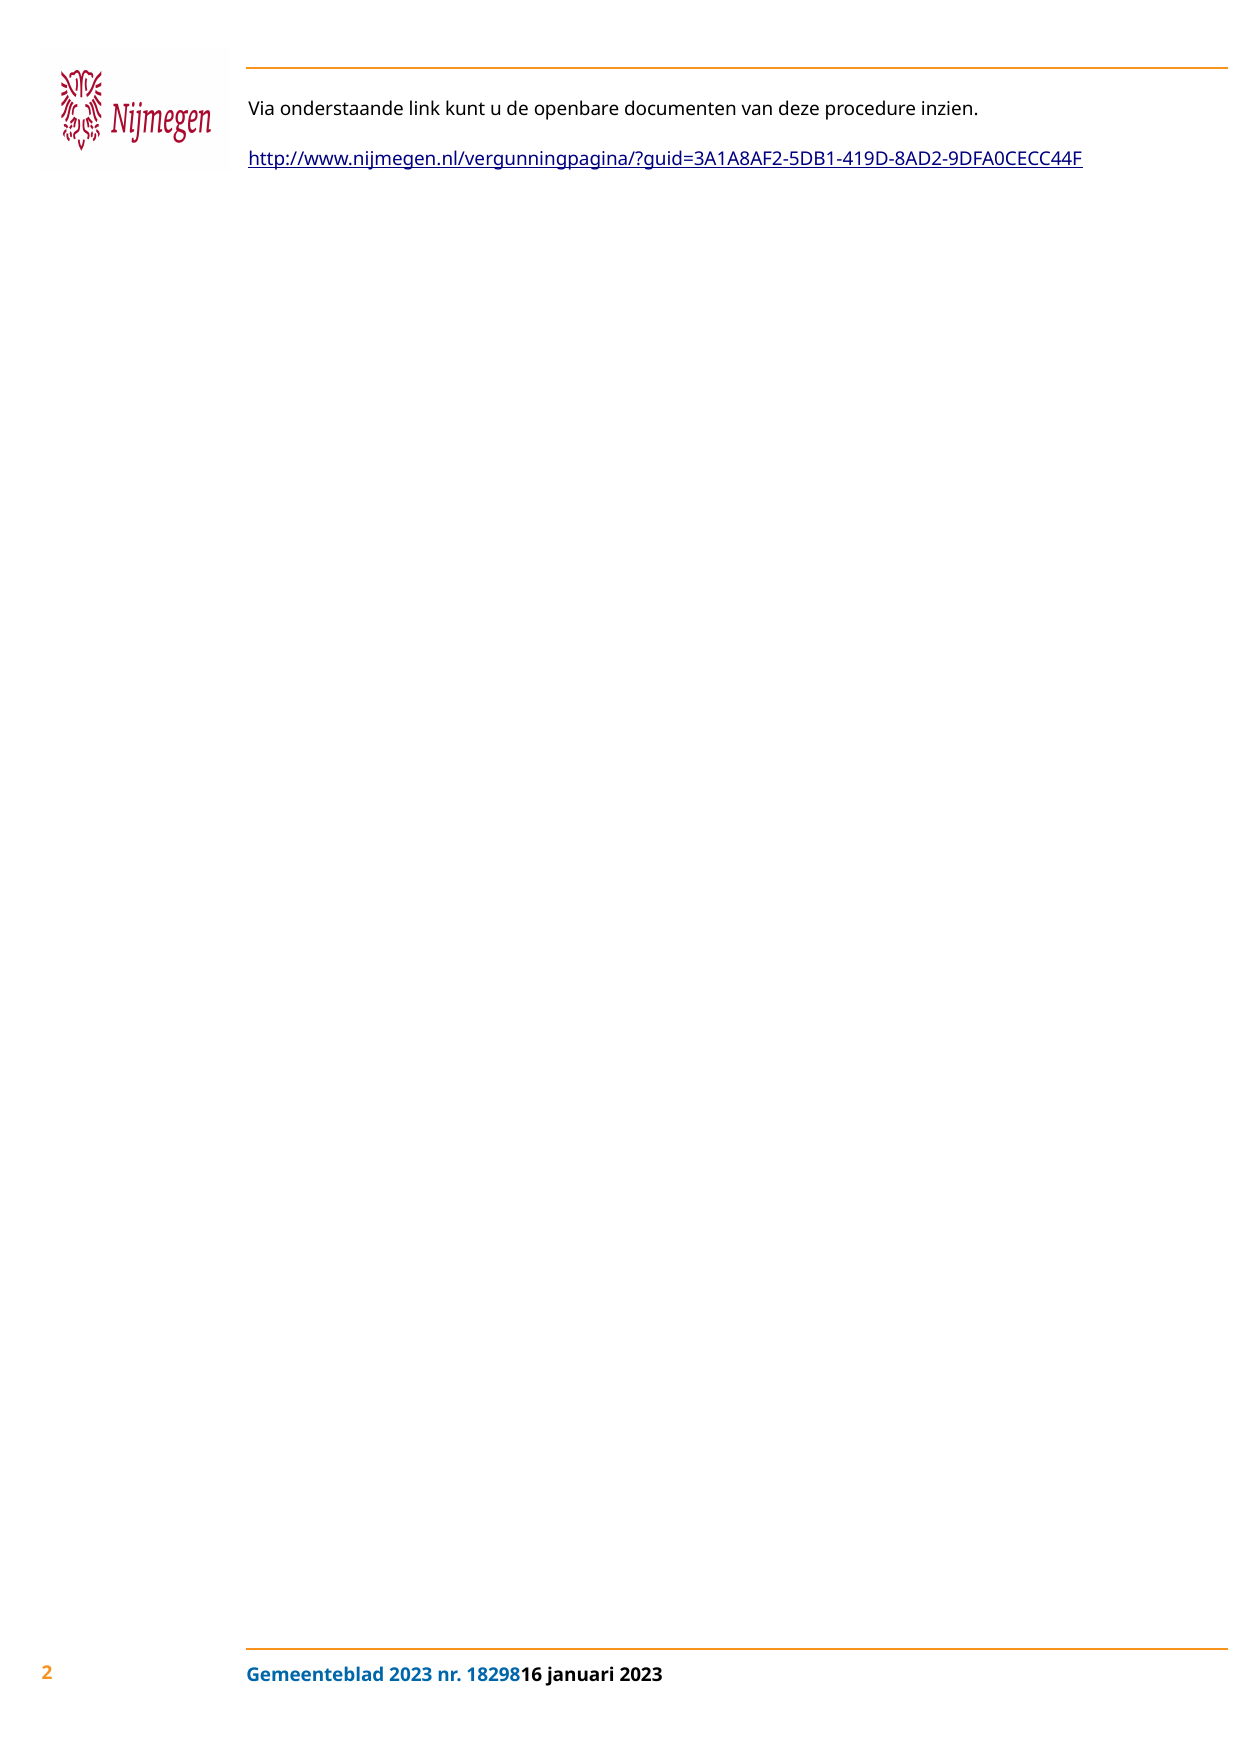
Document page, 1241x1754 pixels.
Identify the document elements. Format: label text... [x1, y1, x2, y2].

picture [41, 47, 231, 172]
text http://www.nijmegen.nl/vergunningpagina/?guid=3A1A8AF2-5DB1-419D-8AD2-9DFA0CECC44F [248, 145, 1152, 171]
text Via onderstaande link kunt u de openbare documenten van deze procedure inzien. [248, 95, 1152, 121]
